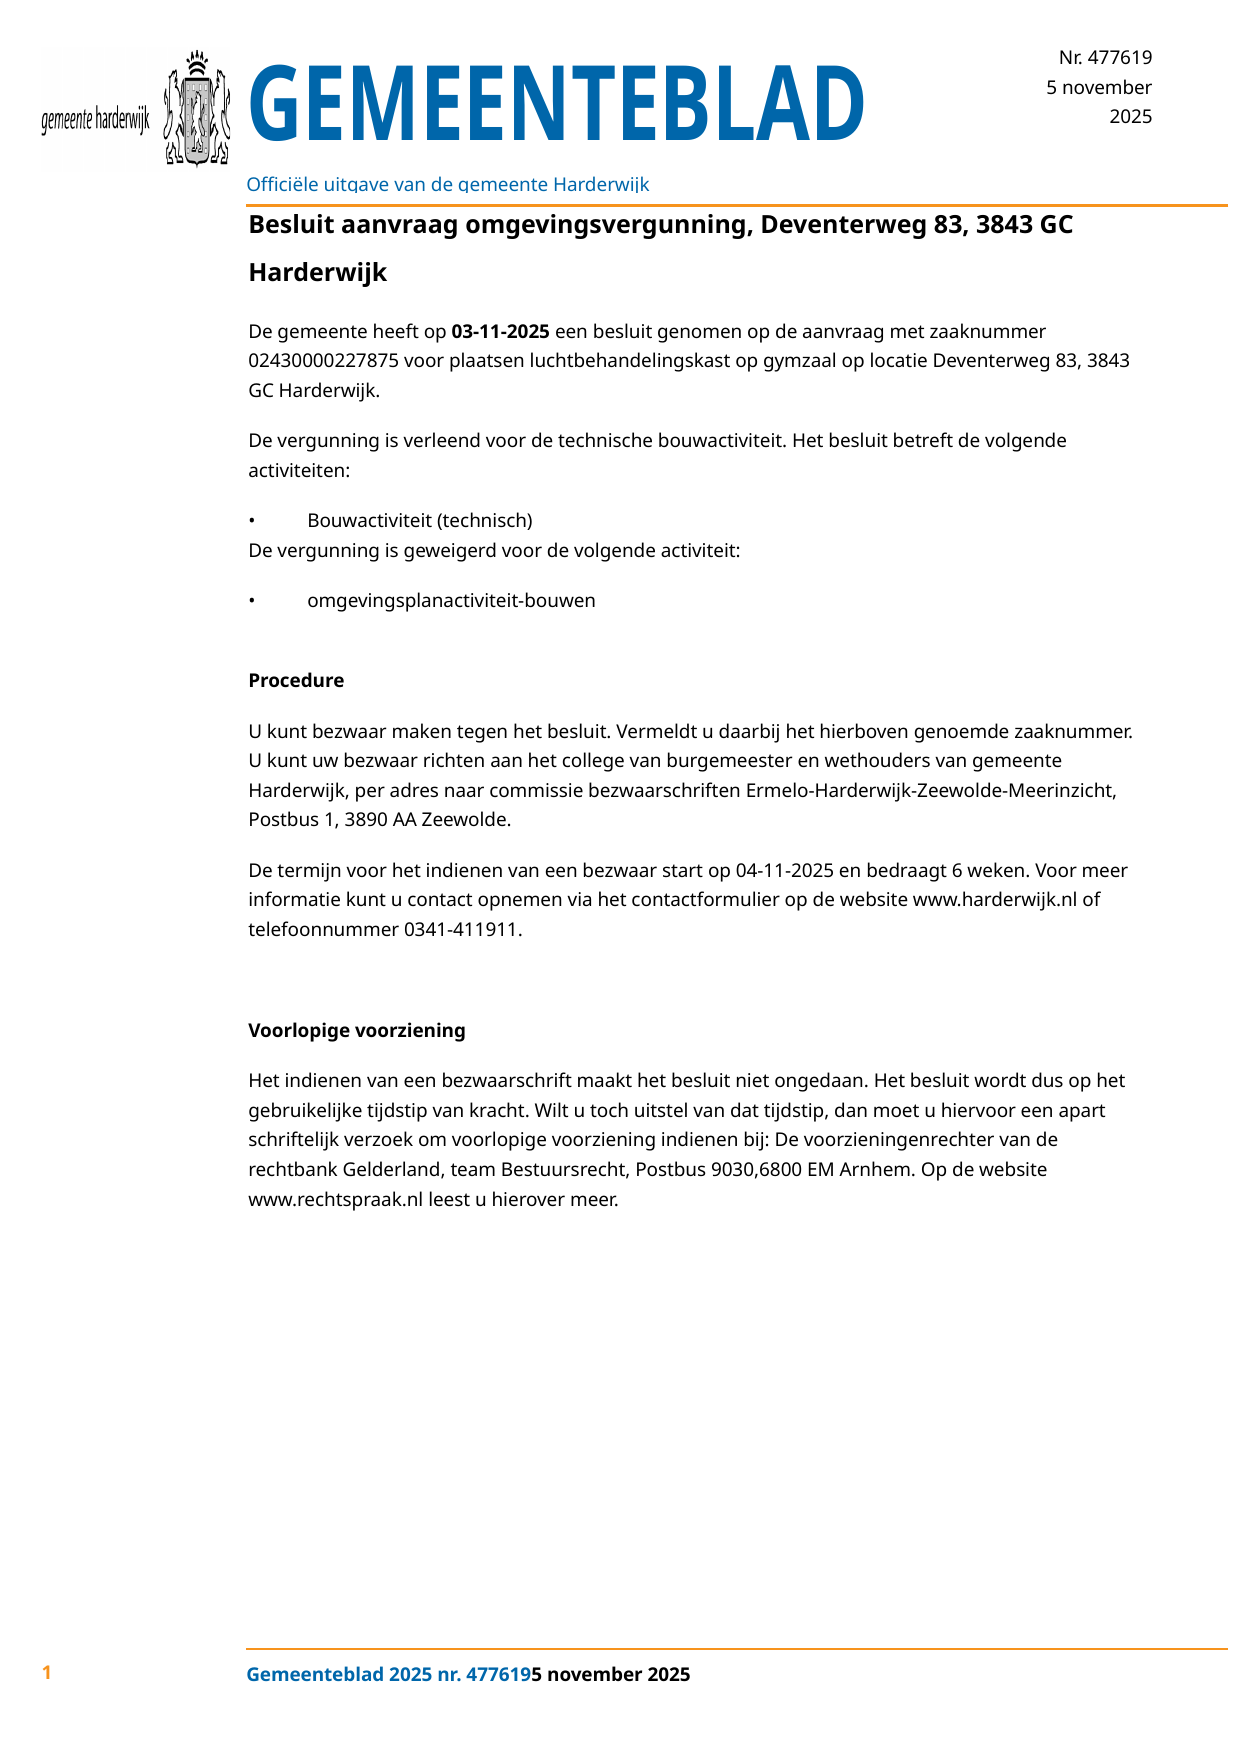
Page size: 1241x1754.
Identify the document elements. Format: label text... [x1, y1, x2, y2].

text De gemeente heeft op 03-11-2025 een besluit genomen op de aanvraag met zaaknummer 02430000227875 voor plaatsen luchtbehandelingskast op gymzaal op locatie Deventerweg 83, 3843 GC Harderwijk. [248, 318, 1152, 403]
list omgevingsplanactiviteit-bouwen [248, 587, 1152, 613]
text Procedure [248, 667, 1152, 693]
text Voorlopige voorziening [248, 1017, 1152, 1043]
text De vergunning is geweigerd voor de volgende activiteit: [248, 537, 1152, 563]
text De vergunning is verleend voor de technische bouwactiviteit. Het besluit betreft de volgende activiteiten: [248, 427, 1152, 483]
picture [41, 47, 231, 172]
text U kunt bezwaar maken tegen het besluit. Vermeldt u daarbij het hierboven genoemde zaaknummer. U kunt uw bezwaar richten aan het college van burgemeester en wethouders van gemeente Harderwijk, per adres naar commissie bezwaarschriften Ermelo-Harderwijk-Zeewolde-Meerinzicht, Postbus 1, 3890 AA Zeewolde. [248, 718, 1152, 832]
text Besluit aanvraag omgevingsvergunning, Deventerweg 83, 3843 GC Harderwijk [248, 207, 1152, 288]
text Het indienen van een bezwaarschrift maakt het besluit niet ongedaan. Het besluit wordt dus op het gebruikelijke tijdstip van kracht. Wilt u toch uitstel van dat tijdstip, dan moet u hiervoor een apart schriftelijk verzoek om voorlopige voorziening indienen bij: De voorzieningenrechter van de rechtbank Gelderland, team Bestuursrecht, Postbus 9030,6800 EM Arnhem. Op de website www.rechtspraak.nl leest u hierover meer. [248, 1067, 1152, 1212]
list Bouwactiviteit (technisch) [248, 507, 1152, 533]
text De termijn voor het indienen van een bezwaar start op 04-11-2025 en bedraagt 6 weken. Voor meer informatie kunt u contact opnemen via het contactformulier op de website www.harderwijk.nl of telefoonnummer 0341-411911. [248, 857, 1152, 942]
